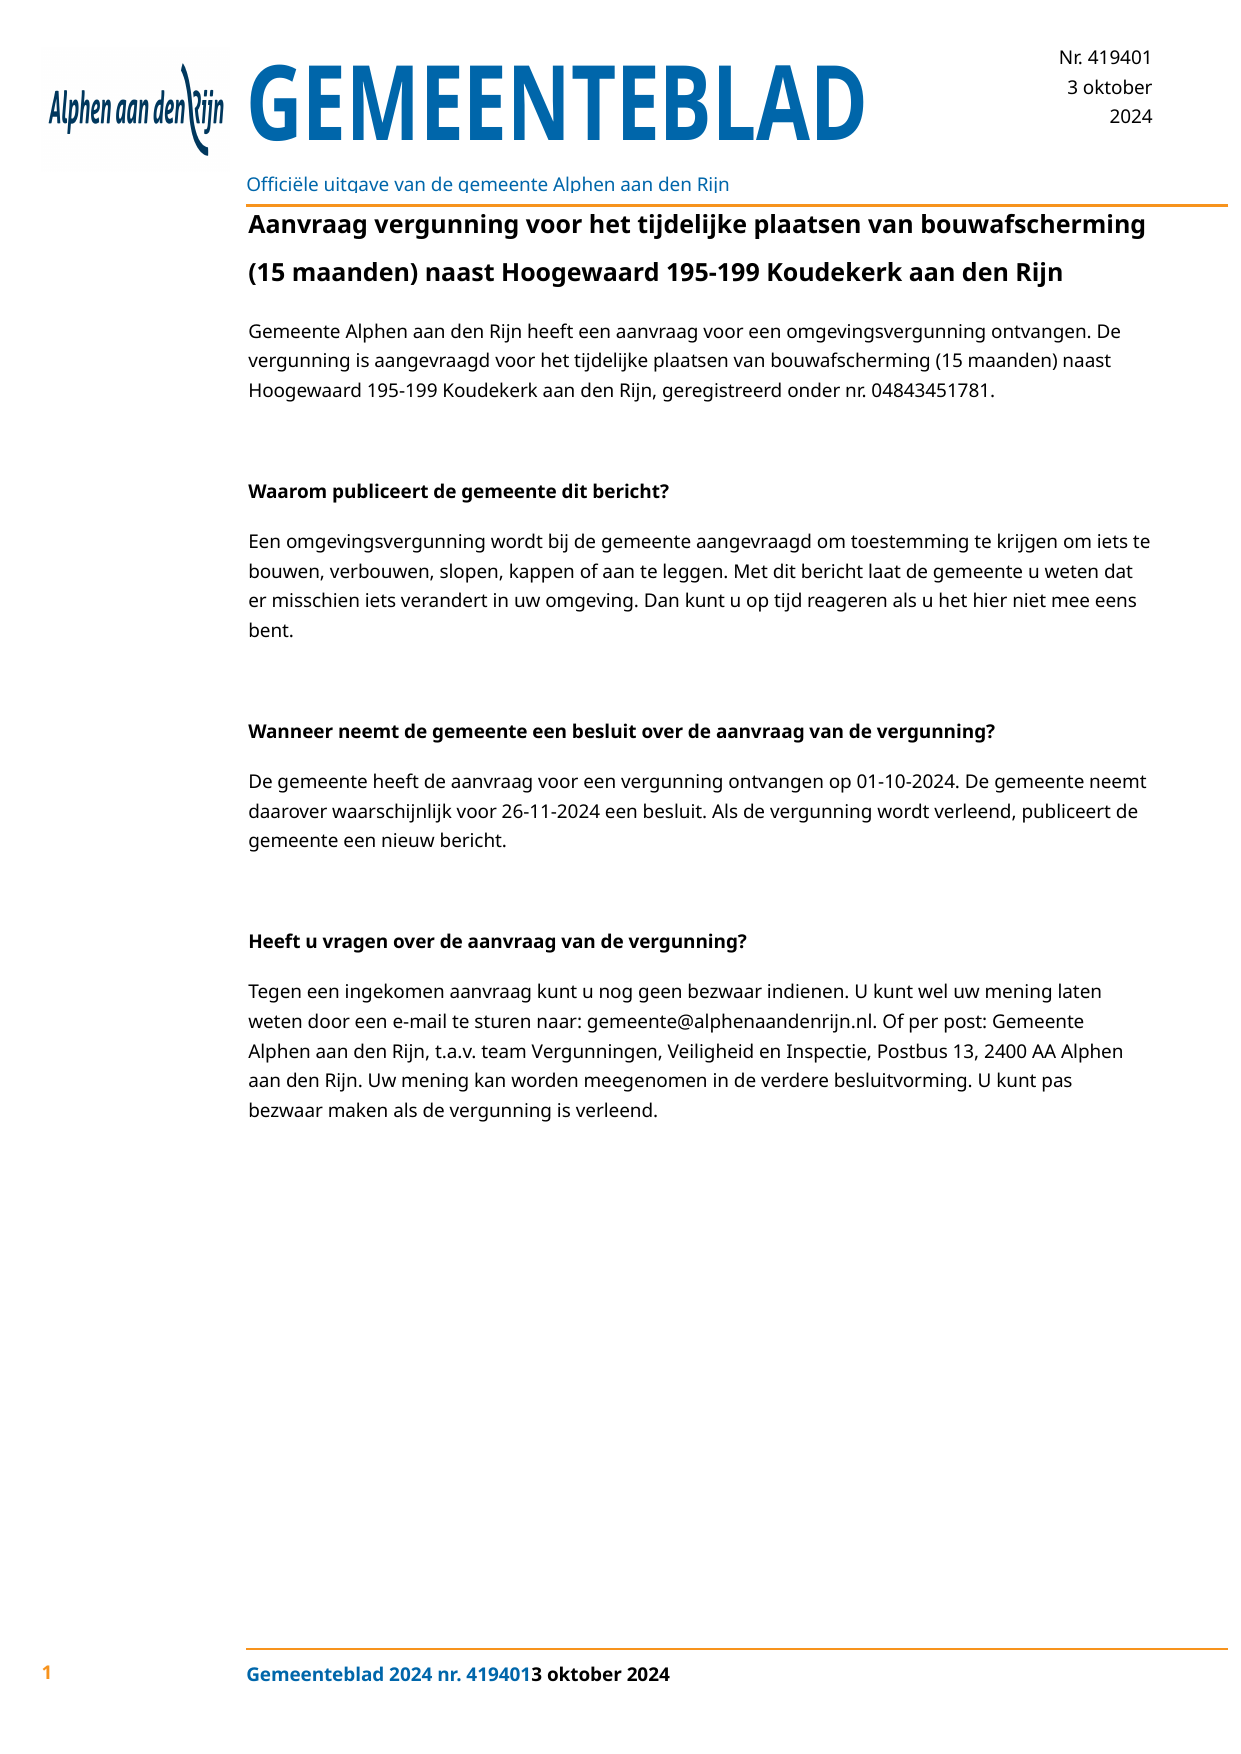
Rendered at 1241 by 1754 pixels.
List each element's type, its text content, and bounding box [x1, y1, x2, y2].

picture [41, 47, 231, 172]
text Gemeente Alphen aan den Rijn heeft een aanvraag voor een omgevingsvergunning ontvangen. De vergunning is aangevraagd voor het tijdelijke plaatsen van bouwafscherming (15 maanden) naast Hoogewaard 195-199 Koudekerk aan den Rijn, geregistreerd onder nr. 04843451781. [248, 318, 1152, 403]
text Tegen een ingekomen aanvraag kunt u nog geen bezwaar indienen. U kunt wel uw mening laten weten door een e-mail te sturen naar: gemeente@alphenaandenrijn.nl. Of per post: Gemeente Alphen aan den Rijn, t.a.v. team Vergunningen, Veiligheid en Inspectie, Postbus 13, 2400 AA Alphen aan den Rijn. Uw mening kan worden meegenomen in de verdere besluitvorming. U kunt pas bezwaar maken als de vergunning is verleend. [248, 979, 1152, 1123]
text Een omgevingsvergunning wordt bij de gemeente aangevraagd om toestemming te krijgen om iets te bouwen, verbouwen, slopen, kappen of aan te leggen. Met dit bericht laat de gemeente u weten dat er misschien iets verandert in uw omgeving. Dan kunt u op tijd reageren als u het hier niet mee eens bent. [248, 528, 1152, 643]
text Wanneer neemt de gemeente een besluit over de aanvraag van de vergunning? [248, 718, 1152, 744]
text Waarom publiceert de gemeente dit bericht? [248, 478, 1152, 504]
text Heeft u vragen over de aanvraag van de vergunning? [248, 928, 1152, 954]
text Aanvraag vergunning voor het tijdelijke plaatsen van bouwafscherming (15 maanden) naast Hoogewaard 195-199 Koudekerk aan den Rijn [248, 207, 1152, 288]
text De gemeente heeft de aanvraag voor een vergunning ontvangen op 01-10-2024. De gemeente neemt daarover waarschijnlijk voor 26-11-2024 een besluit. Als de vergunning wordt verleend, publiceert de gemeente een nieuw bericht. [248, 768, 1152, 853]
